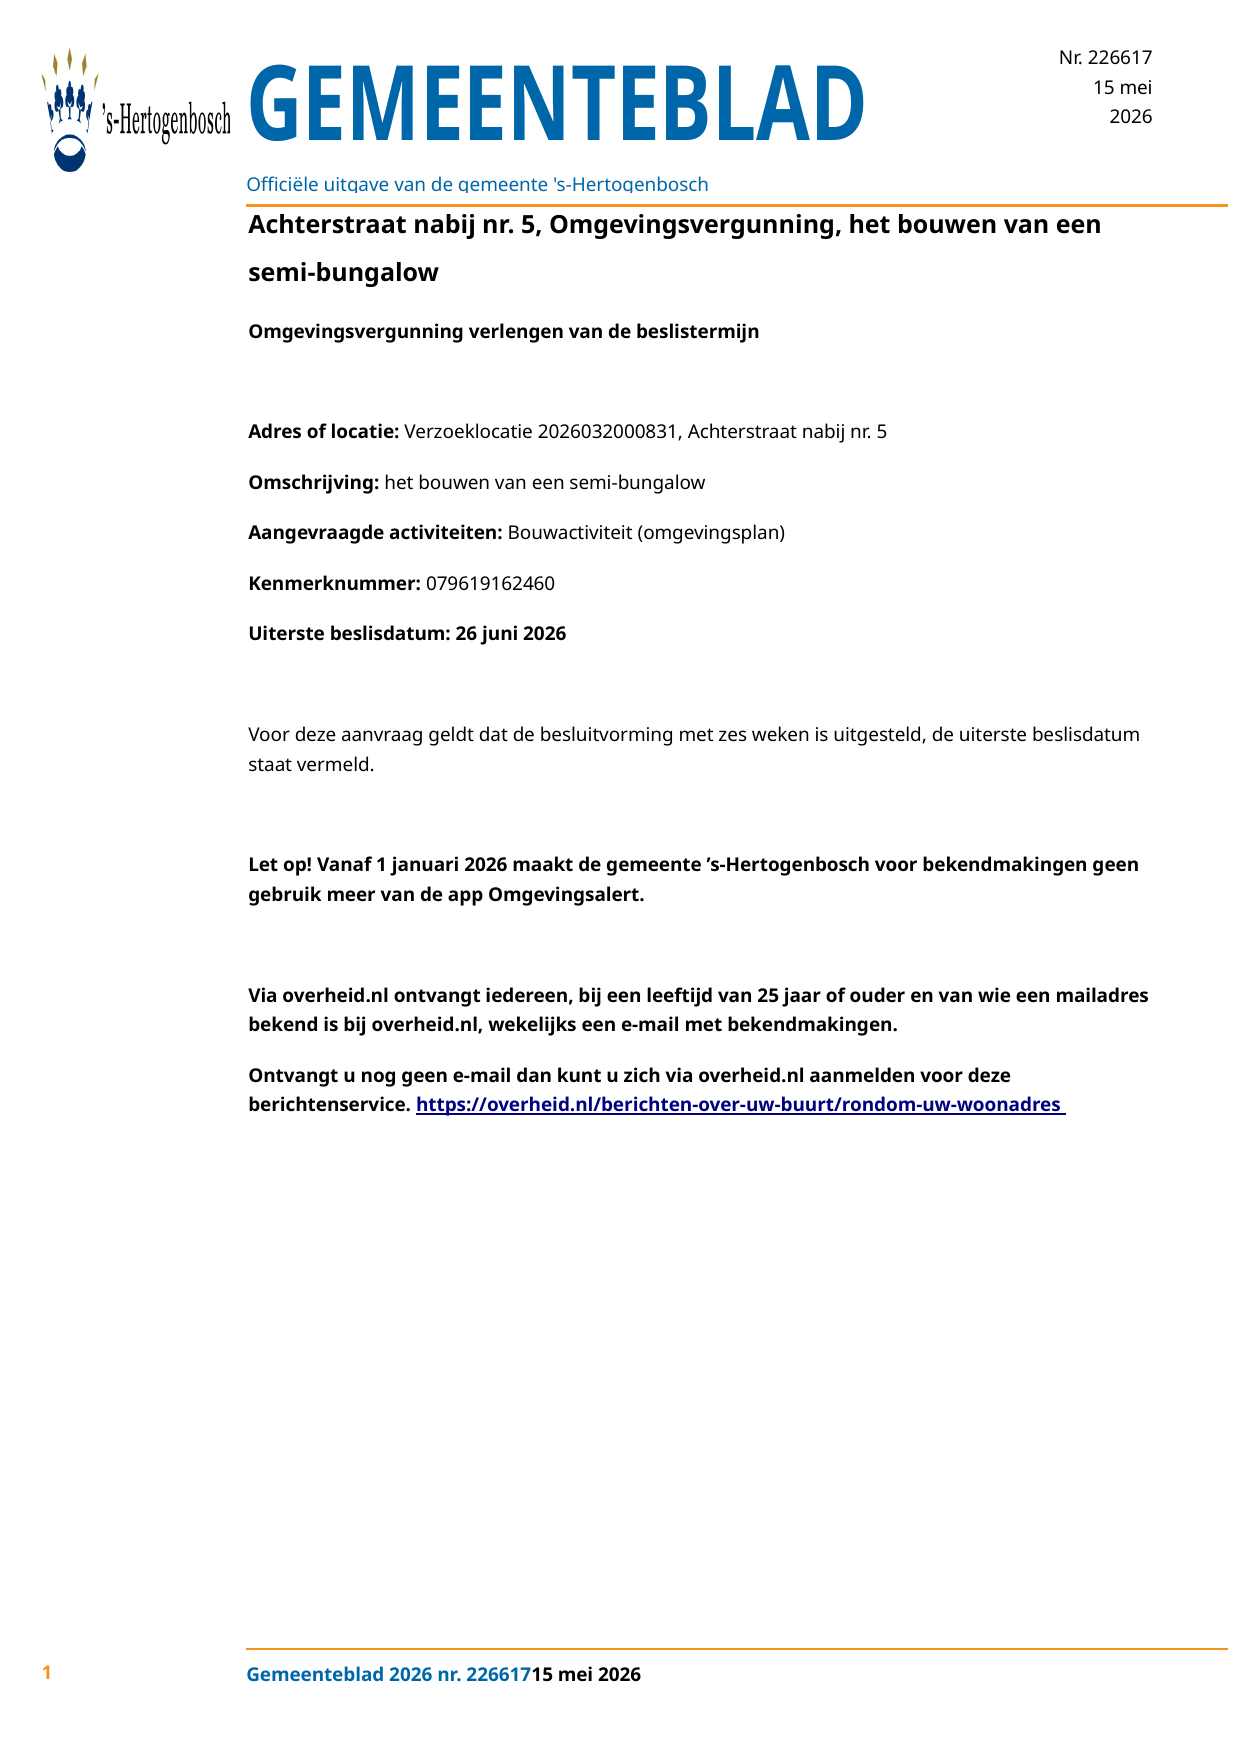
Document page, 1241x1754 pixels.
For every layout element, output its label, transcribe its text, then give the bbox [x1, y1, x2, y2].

text Omgevingsvergunning verlengen van de beslistermijn [248, 318, 1152, 344]
text Omschrijving: het bouwen van een semi-bungalow [248, 469, 1152, 495]
text Achterstraat nabij nr. 5, Omgevingsvergunning, het bouwen van een semi-bungalow [248, 207, 1152, 288]
text Ontvangt u nog geen e-mail dan kunt u zich via overheid.nl aanmelden voor deze berichtenservice. https://overheid.nl/berichten-over-uw-buurt/rondom-uw-woonadres [248, 1062, 1152, 1117]
text Aangevraagde activiteiten: Bouwactiviteit (omgevingsplan) [248, 519, 1152, 545]
picture [41, 47, 231, 172]
text Adres of locatie: Verzoeklocatie 2026032000831, Achterstraat nabij nr. 5 [248, 419, 1152, 444]
text Let op! Vanaf 1 januari 2026 maakt de gemeente ’s-Hertogenbosch voor bekendmakingen geen gebruik meer van de app Omgevingsalert. [248, 852, 1152, 907]
text Kenmerknummer: 079619162460 [248, 570, 1152, 596]
text Voor deze aanvraag geldt dat de besluitvorming met zes weken is uitgesteld, de uiterste beslisdatum staat vermeld. [248, 721, 1152, 777]
text Via overheid.nl ontvangt iedereen, bij een leeftijd van 25 jaar of ouder en van wie een mailadres bekend is bij overheid.nl, wekelijks een e-mail met bekendmakingen. [248, 982, 1152, 1037]
text Uiterste beslisdatum: 26 juni 2026 [248, 620, 1152, 646]
